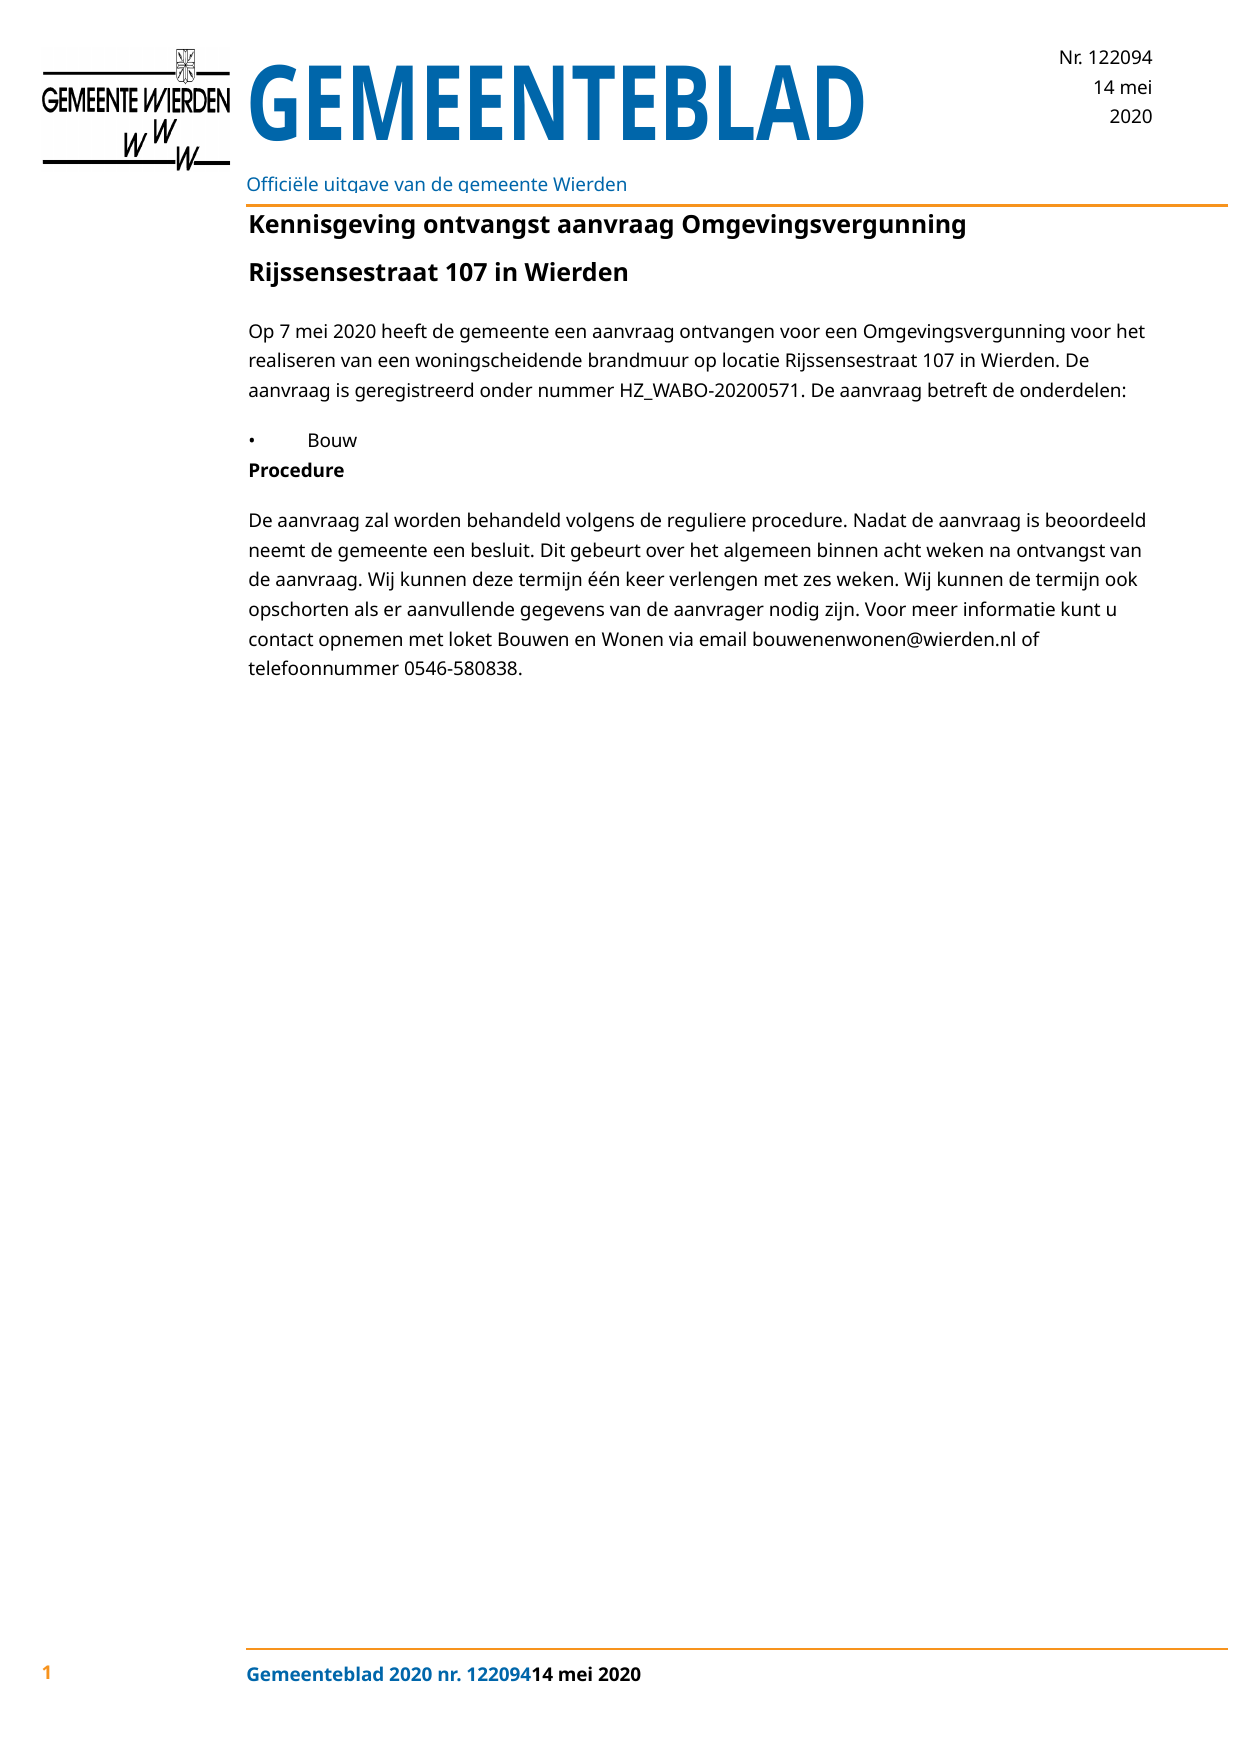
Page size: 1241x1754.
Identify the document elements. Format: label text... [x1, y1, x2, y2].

text De aanvraag zal worden behandeld volgens de reguliere procedure. Nadat de aanvraag is beoordeeld neemt de gemeente een besluit. Dit gebeurt over het algemeen binnen acht weken na ontvangst van de aanvraag. Wij kunnen deze termijn één keer verlengen met zes weken. Wij kunnen de termijn ook opschorten als er aanvullende gegevens van de aanvrager nodig zijn. Voor meer informatie kunt u contact opnemen met loket Bouwen en Wonen via email bouwenenwonen@wierden.nl of telefoonnummer 0546-580838. [248, 507, 1152, 681]
text Op 7 mei 2020 heeft de gemeente een aanvraag ontvangen voor een Omgevingsvergunning voor het realiseren van een woningscheidende brandmuur op locatie Rijssensestraat 107 in Wierden. De aanvraag is geregistreerd onder nummer HZ_WABO-20200571. De aanvraag betreft de onderdelen: [248, 318, 1152, 403]
text Procedure [248, 457, 1152, 483]
text Kennisgeving ontvangst aanvraag Omgevingsvergunning Rijssensestraat 107 in Wierden [248, 207, 1152, 288]
picture [41, 47, 231, 172]
list Bouw [248, 427, 1152, 453]
